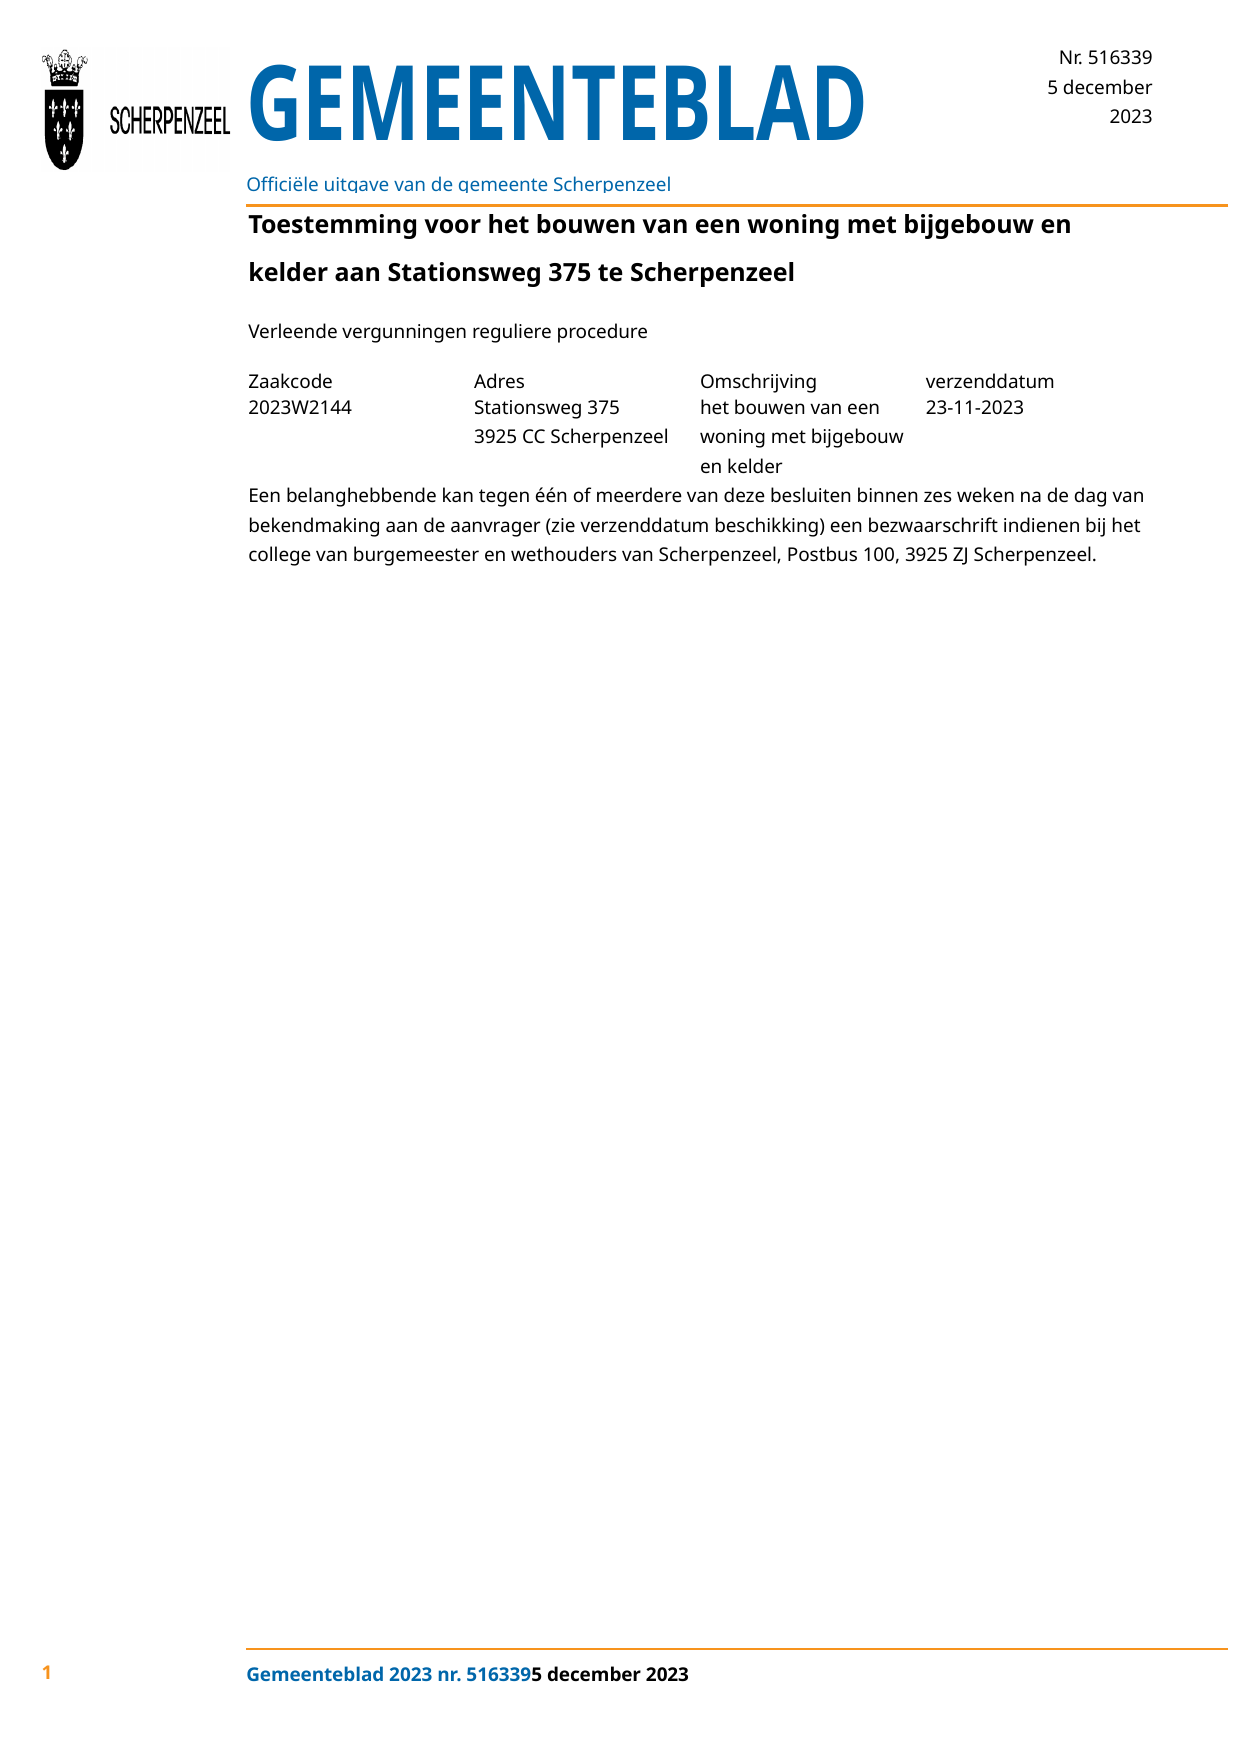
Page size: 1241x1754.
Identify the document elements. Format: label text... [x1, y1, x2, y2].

table_cell 2023W2144 [248, 394, 474, 479]
text Toestemming voor het bouwen van een woning met bijgebouw en kelder aan Stationsweg 375 te Scherpenzeel [248, 207, 1152, 288]
picture [41, 47, 231, 172]
table_cell Stationsweg 375 3925 CC Scherpenzeel [474, 394, 700, 479]
text Verleende vergunningen reguliere procedure [248, 318, 1152, 344]
text Een belanghebbende kan tegen één of meerdere van deze besluiten binnen zes weken na de dag van bekendmaking aan de aanvrager (zie verzenddatum beschikking) een bezwaarschrift indienen bij het college van burgemeester en wethouders van Scherpenzeel, Postbus 100, 3925 ZJ Scherpenzeel. [248, 482, 1152, 567]
table_cell het bouwen van een woning met bijgebouw en kelder [700, 394, 926, 479]
table_header Omschrijving [700, 369, 926, 394]
table_header Adres [474, 369, 700, 394]
table_cell 23-11-2023 [926, 394, 1152, 479]
table_header Zaakcode [248, 369, 474, 394]
table_header verzenddatum [926, 369, 1152, 394]
